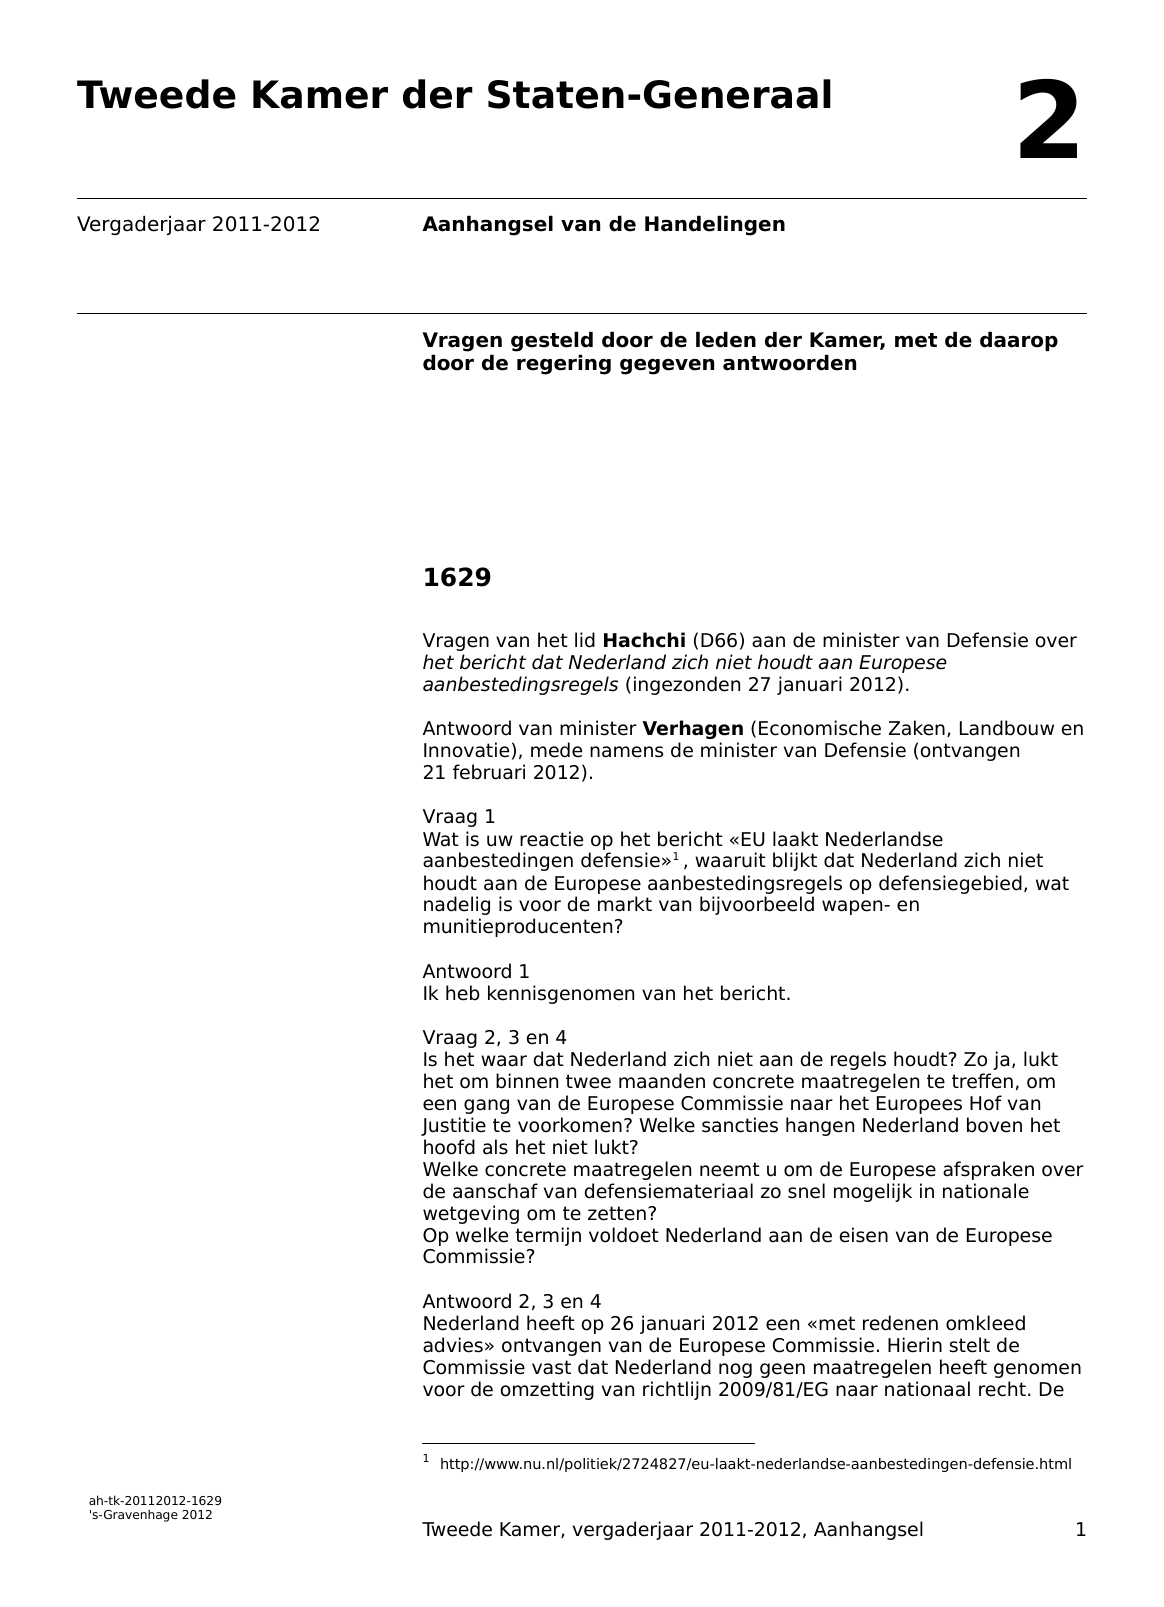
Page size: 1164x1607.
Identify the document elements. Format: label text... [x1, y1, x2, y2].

text Wat is uw reactie op het bericht «EU laakt Nederlandse aanbestedingen defensie», waaruit blijkt dat Nederland zich niet houdt aan de Europese aanbestedingsregels op defensiegebied, wat nadelig is voor de markt van bijvoorbeeld wapen- en munitieproducenten? [422, 828, 1087, 938]
table_header 2 [886, 59, 1087, 198]
table_cell Aanhangsel van de Handelingen [422, 199, 1087, 313]
text ah-tk-20112012-1629 [88, 1494, 323, 1508]
text Is het waar dat Nederland zich niet aan de regels houdt? Zo ja, lukt het om binnen twee maanden concrete maatregelen te treffen, om een gang van de Europese Commissie naar het Europees Hof van Justitie te voorkomen? Welke sancties hangen Nederland boven het hoofd als het niet lukt? [422, 1049, 1087, 1158]
text Welke concrete maatregelen neemt u om de Europese afspraken over de aanschaf van defensiemateriaal zo snel mogelijk in nationale wetgeving om te zetten? [422, 1158, 1087, 1224]
text 's-Gravenhage 2012 [88, 1508, 323, 1522]
text 1629 [422, 563, 1087, 592]
table_cell [77, 314, 422, 375]
text Antwoord van minister Verhagen (Economische Zaken, Landbouw en Innovatie), mede namens de minister van Defensie (ontvangen 21 februari 2012). [422, 718, 1087, 784]
text http://www.nu.nl/politiek/2724827/eu-laakt-nederlandse-aanbestedingen-defensie.html [422, 1452, 1087, 1474]
text Vraag 2, 3 en 4 [422, 1027, 1087, 1049]
text Op welke termijn voldoet Nederland aan de eisen van de Europese Commissie? [422, 1224, 1087, 1268]
text Nederland heeft op 26 januari 2012 een «met redenen omkleed advies» ontvangen van de Europese Commissie. Hierin stelt de Commissie vast dat Nederland nog geen maatregelen heeft genomen voor de omzetting van richtlijn 2009/81/EG naar nationaal recht. De [422, 1313, 1087, 1401]
text Vragen van het lid Hachchi (D66) aan de minister van Defensie over het bericht dat Nederland zich niet houdt aan Europese aanbestedingsregels (ingezonden 27 januari 2012). [422, 630, 1087, 696]
table_header Tweede Kamer der Staten-Generaal [77, 59, 886, 198]
text Antwoord 1 [422, 961, 1087, 982]
table_cell Vragen gesteld door de leden der Kamer, met de daarop door de regering gegeven antwoorden [422, 314, 1087, 375]
text Antwoord 2, 3 en 4 [422, 1291, 1087, 1313]
table_cell Vergaderjaar 2011-2012 [77, 199, 422, 313]
text Vraag 1 [422, 806, 1087, 828]
text Ik heb kennisgenomen van het bericht. [422, 982, 1087, 1004]
